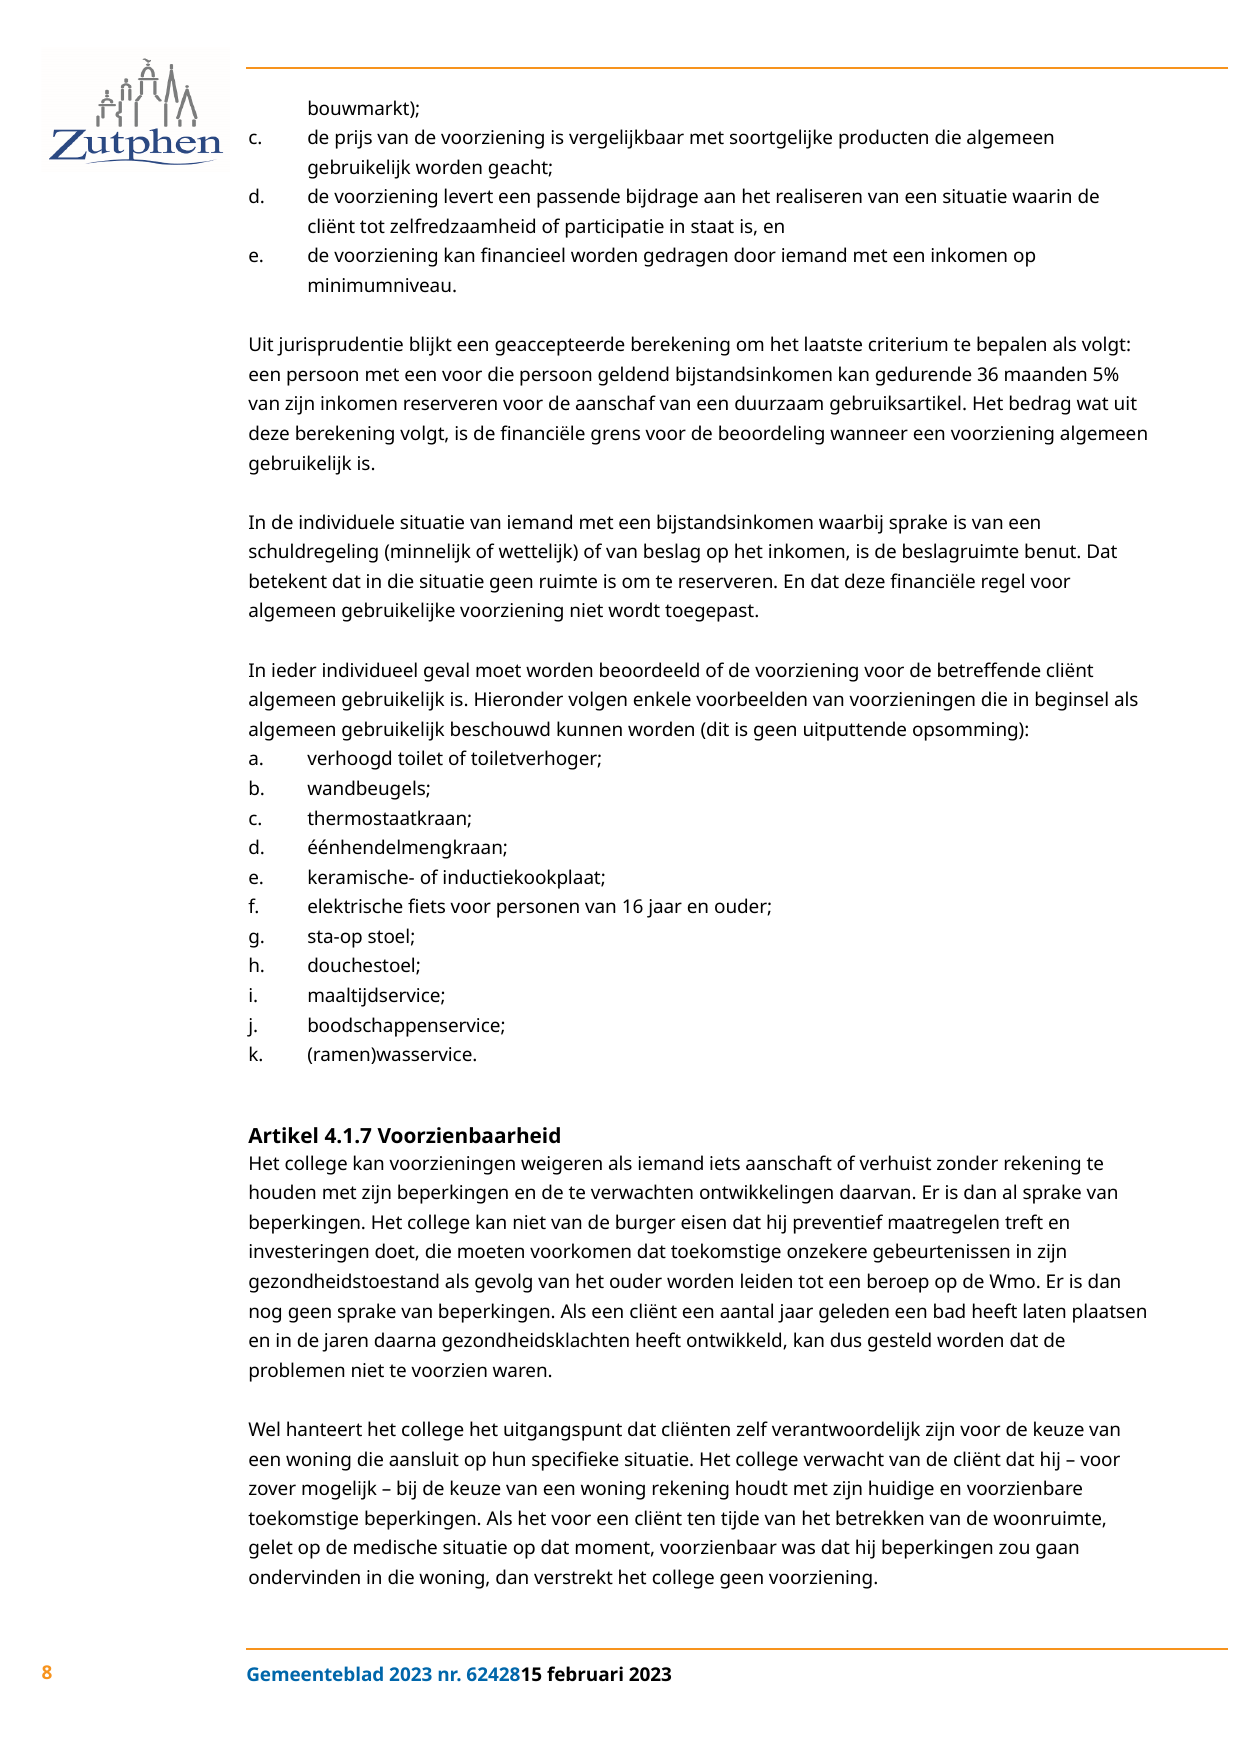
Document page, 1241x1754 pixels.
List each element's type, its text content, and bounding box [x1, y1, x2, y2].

list douchestoel; [248, 953, 1152, 978]
text Het college kan voorzieningen weigeren als iemand iets aanschaft of verhuist zonder rekening te houden met zijn beperkingen en de te verwachten ontwikkelingen daarvan. Er is dan al sprake van beperkingen. Het college kan niet van de burger eisen dat hij preventief maatregelen treft en investeringen doet, die moeten voorkomen dat toekomstige onzekere gebeurtenissen in zijn gezondheidstoestand als gevolg van het ouder worden leiden tot een beroep op de Wmo. Er is dan nog geen sprake van beperkingen. Als een cliënt een aantal jaar geleden een bad heeft laten plaatsen en in de jaren daarna gezondheidsklachten heeft ontwikkeld, kan dus gesteld worden dat de problemen niet te voorzien waren. [248, 1150, 1152, 1383]
list keramische- of inductiekookplaat; [248, 864, 1152, 890]
list elektrische fiets voor personen van 16 jaar en ouder; [248, 893, 1152, 919]
list de voorziening kan financieel worden gedragen door iemand met een inkomen op minimumniveau. [248, 243, 1152, 298]
text Uit jurisprudentie blijkt een geaccepteerde berekening om het laatste criterium te bepalen als volgt: een persoon met een voor die persoon geldend bijstandsinkomen kan gedurende 36 maanden 5% van zijn inkomen reserveren voor de aanschaf van een duurzaam gebruiksartikel. Het bedrag wat uit deze berekening volgt, is de financiële grens voor de beoordeling wanneer een voorziening algemeen gebruikelijk is. [248, 331, 1152, 476]
list wandbeugels; [248, 775, 1152, 801]
list de prijs van de voorziening is vergelijkbaar met soortgelijke producten die algemeen gebruikelijk worden geacht; [248, 124, 1152, 180]
text Wel hanteert het college het uitgangspunt dat cliënten zelf verantwoordelijk zijn voor de keuze van een woning die aansluit op hun specifieke situatie. Het college verwacht van de cliënt dat hij – voor zover mogelijk – bij de keuze van een woning rekening houdt met zijn huidige en voorzienbare toekomstige beperkingen. Als het voor een cliënt ten tijde van het betrekken van de woonruimte, gelet op de medische situatie op dat moment, voorzienbaar was dat hij beperkingen zou gaan ondervinden in die woning, dan verstrekt het college geen voorziening. [248, 1416, 1152, 1590]
picture [41, 47, 231, 172]
list bouwmarkt); [248, 95, 1152, 121]
list verhoogd toilet of toiletverhoger; [248, 746, 1152, 771]
list de voorziening levert een passende bijdrage aan het realiseren van een situatie waarin de cliënt tot zelfredzaamheid of participatie in staat is, en [248, 183, 1152, 239]
list thermostaatkraan; [248, 805, 1152, 831]
list éénhendelmengkraan; [248, 834, 1152, 860]
list (ramen)wasservice. [248, 1041, 1152, 1067]
text In de individuele situatie van iemand met een bijstandsinkomen waarbij sprake is van een schuldregeling (minnelijk of wettelijk) of van beslag op het inkomen, is de beslagruimte benut. Dat betekent dat in die situatie geen ruimte is om te reserveren. En dat deze financiële regel voor algemeen gebruikelijke voorziening niet wordt toegepast. [248, 509, 1152, 623]
list maaltijdservice; [248, 982, 1152, 1008]
text In ieder individueel geval moet worden beoordeeld of de voorziening voor de betreffende cliënt algemeen gebruikelijk is. Hieronder volgen enkele voorbeelden van voorzieningen die in beginsel als algemeen gebruikelijk beschouwd kunnen worden (dit is geen uitputtende opsomming): [248, 657, 1152, 742]
list boodschappenservice; [248, 1012, 1152, 1038]
list sta-op stoel; [248, 923, 1152, 949]
text Artikel 4.1.7 Voorzienbaarheid [248, 1121, 1152, 1150]
